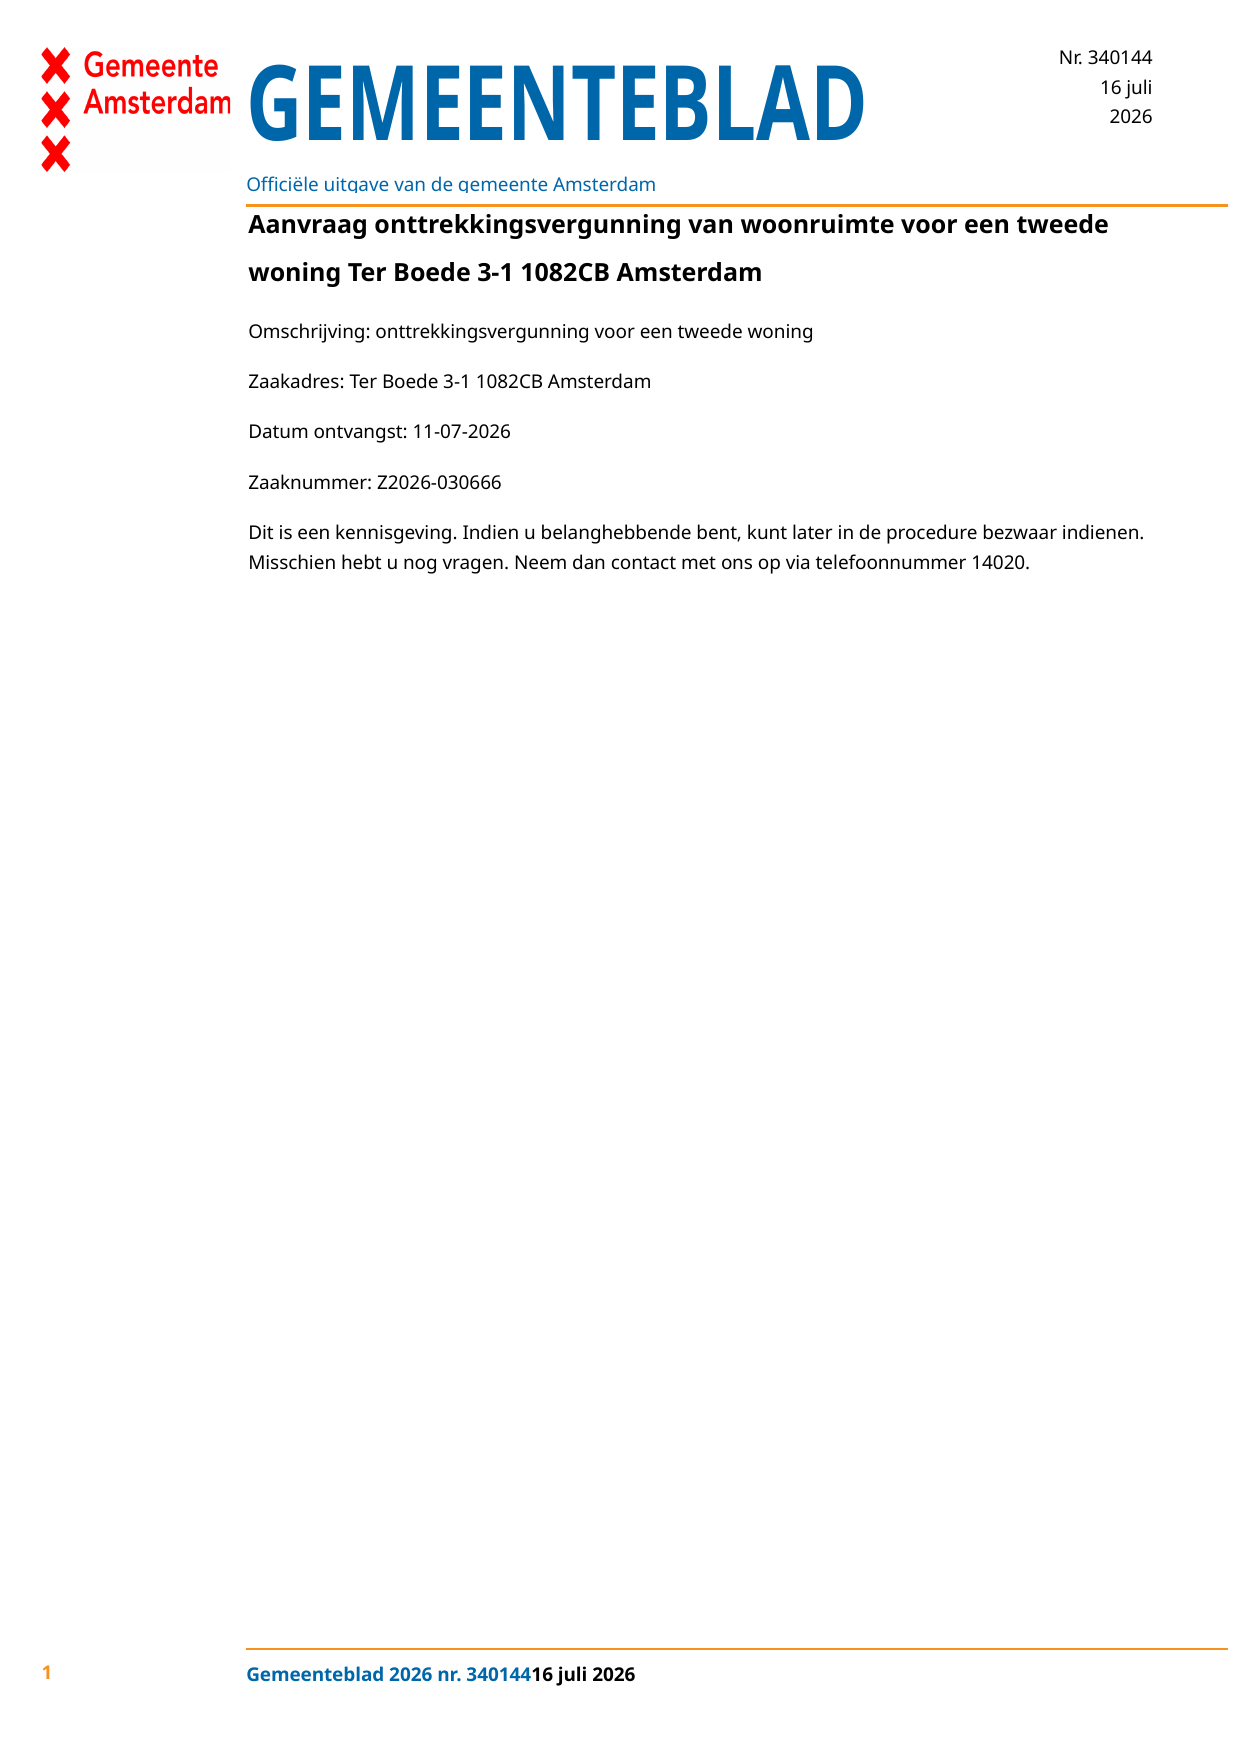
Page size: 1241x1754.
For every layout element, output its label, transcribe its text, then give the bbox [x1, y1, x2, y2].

text Omschrijving: onttrekkingsvergunning voor een tweede woning [248, 318, 1152, 344]
text Dit is een kennisgeving. Indien u belanghebbende bent, kunt later in de procedure bezwaar indienen. Misschien hebt u nog vragen. Neem dan contact met ons op via telefoonnummer 14020. [248, 519, 1152, 575]
text Aanvraag onttrekkingsvergunning van woonruimte voor een tweede woning Ter Boede 3-1 1082CB Amsterdam [248, 207, 1152, 288]
picture [41, 47, 231, 172]
text Zaaknummer: Z2026-030666 [248, 469, 1152, 495]
text Zaakadres: Ter Boede 3-1 1082CB Amsterdam [248, 368, 1152, 394]
text Datum ontvangst: 11-07-2026 [248, 419, 1152, 444]
